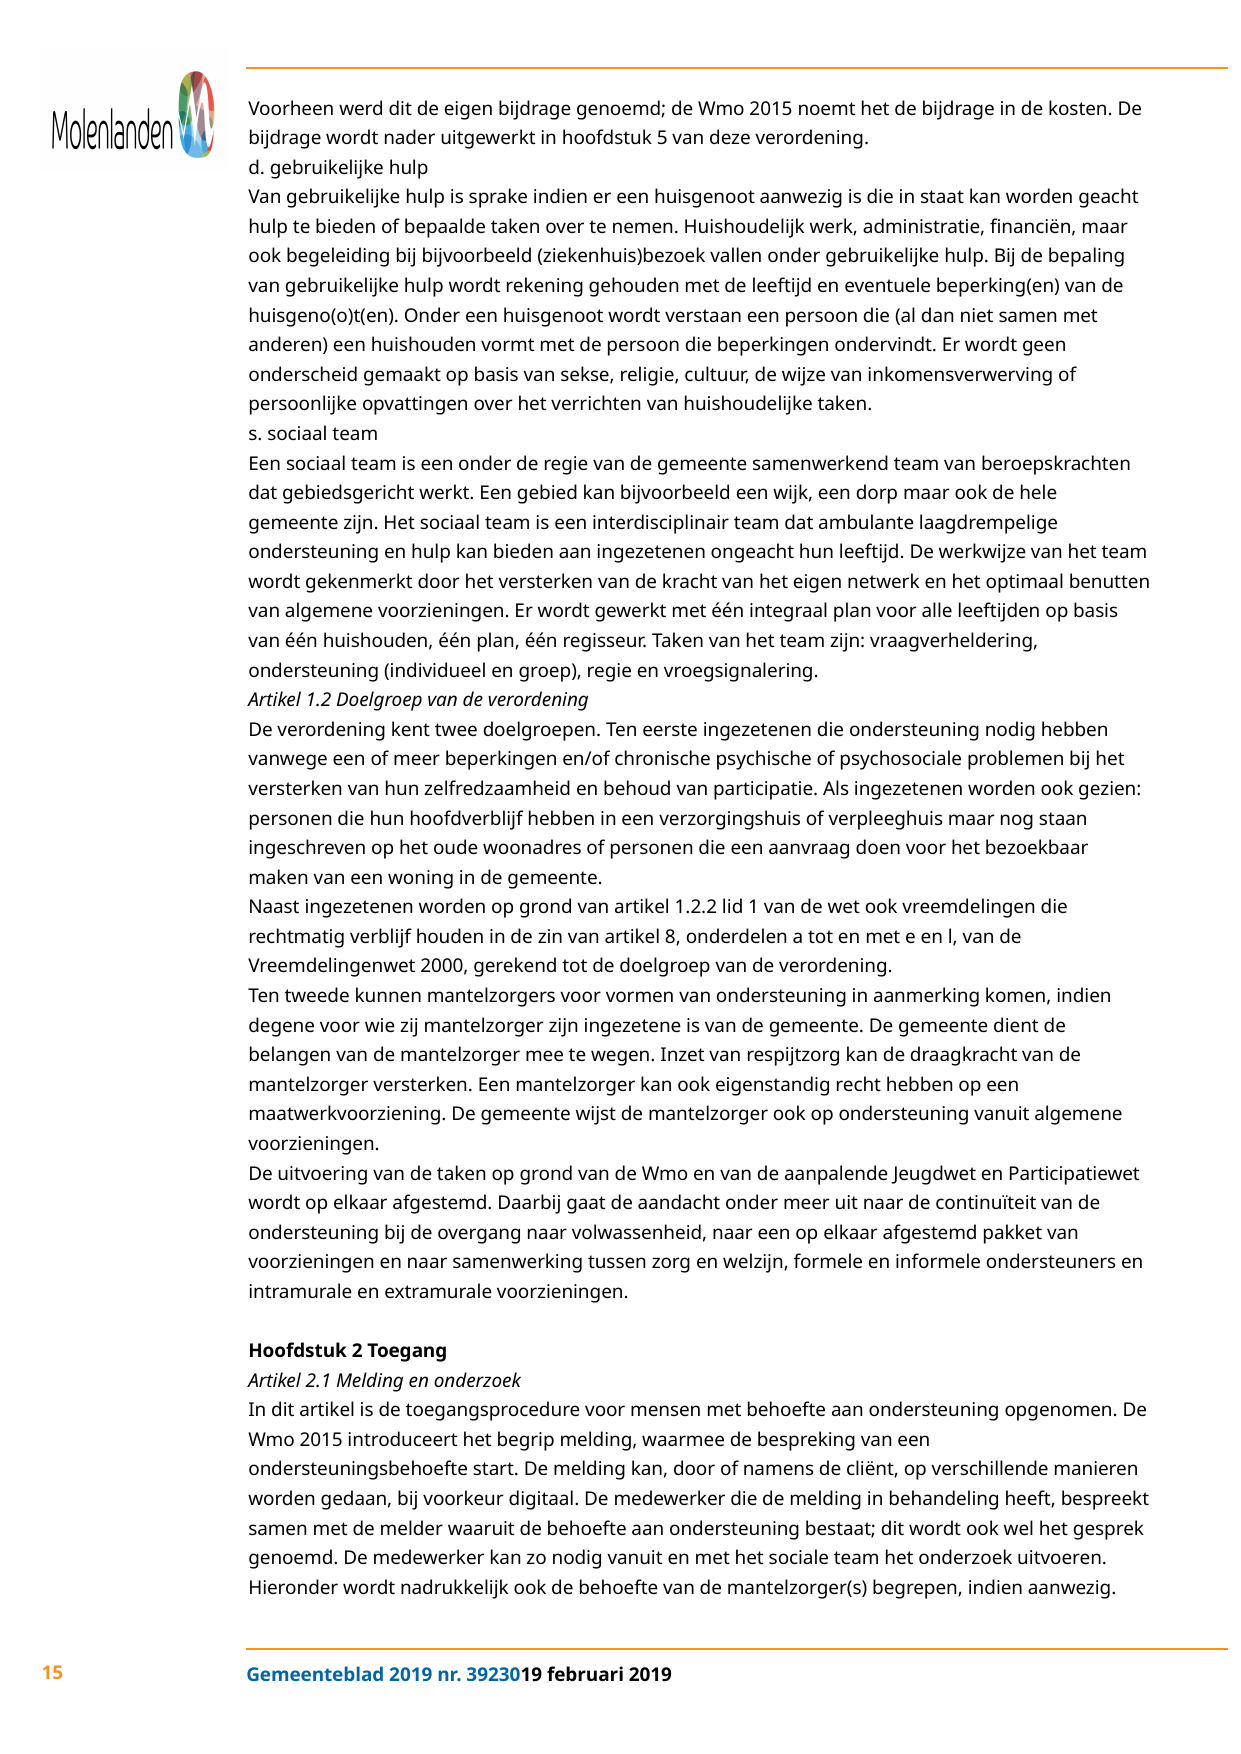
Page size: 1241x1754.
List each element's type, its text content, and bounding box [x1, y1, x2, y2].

text s. sociaal team [248, 420, 1152, 446]
text Van gebruikelijke hulp is sprake indien er een huisgenoot aanwezig is die in staat kan worden geacht hulp te bieden of bepaalde taken over te nemen. Huishoudelijk werk, administratie, financiën, maar ook begeleiding bij bijvoorbeeld (ziekenhuis)bezoek vallen onder gebruikelijke hulp. Bij de bepaling van gebruikelijke hulp wordt rekening gehouden met de leeftijd en eventuele beperking(en) van de huisgeno(o)t(en). Onder een huisgenoot wordt verstaan een persoon die (al dan niet samen met anderen) een huishouden vormt met de persoon die beperkingen ondervindt. Er wordt geen onderscheid gemaakt op basis van sekse, religie, cultuur, de wijze van inkomensverwerving of persoonlijke opvattingen over het verrichten van huishoudelijke taken. [248, 183, 1152, 416]
text Naast ingezetenen worden op grond van artikel 1.2.2 lid 1 van de wet ook vreemdelingen die rechtmatig verblijf houden in de zin van artikel 8, onderdelen a tot en met e en l, van de Vreemdelingenwet 2000, gerekend tot de doelgroep van de verordening. [248, 893, 1152, 978]
text De verordening kent twee doelgroepen. Ten eerste ingezetenen die ondersteuning nodig hebben vanwege een of meer beperkingen en/of chronische psychische of psychosociale problemen bij het versterken van hun zelfredzaamheid en behoud van participatie. Als ingezetenen worden ook gezien: personen die hun hoofdverblijf hebben in een verzorgingshuis of verpleeghuis maar nog staan ingeschreven op het oude woonadres of personen die een aanvraag doen voor het bezoekbaar maken van een woning in de gemeente. [248, 716, 1152, 890]
text d. gebruikelijke hulp [248, 154, 1152, 180]
text Hoofdstuk 2 Toegang [248, 1337, 1152, 1363]
picture [41, 47, 231, 172]
text Artikel 1.2 Doelgroep van de verordening [248, 686, 1152, 712]
text Ten tweede kunnen mantelzorgers voor vormen van ondersteuning in aanmerking komen, indien degene voor wie zij mantelzorger zijn ingezetene is van de gemeente. De gemeente dient de belangen van de mantelzorger mee te wegen. Inzet van respijtzorg kan de draagkracht van de mantelzorger versterken. Een mantelzorger kan ook eigenstandig recht hebben op een maatwerkvoorziening. De gemeente wijst de mantelzorger ook op ondersteuning vanuit algemene voorzieningen. [248, 982, 1152, 1156]
text Voorheen werd dit de eigen bijdrage genoemd; de Wmo 2015 noemt het de bijdrage in de kosten. De bijdrage wordt nader uitgewerkt in hoofdstuk 5 van deze verordening. [248, 95, 1152, 150]
text Een sociaal team is een onder de regie van de gemeente samenwerkend team van beroepskrachten dat gebiedsgericht werkt. Een gebied kan bijvoorbeeld een wijk, een dorp maar ook de hele gemeente zijn. Het sociaal team is een interdisciplinair team dat ambulante laagdrempelige ondersteuning en hulp kan bieden aan ingezetenen ongeacht hun leeftijd. De werkwijze van het team wordt gekenmerkt door het versterken van de kracht van het eigen netwerk en het optimaal benutten van algemene voorzieningen. Er wordt gewerkt met één integraal plan voor alle leeftijden op basis van één huishouden, één plan, één regisseur. Taken van het team zijn: vraagverheldering, ondersteuning (individueel en groep), regie en vroegsignalering. [248, 450, 1152, 683]
text Artikel 2.1 Melding en onderzoek [248, 1367, 1152, 1393]
text De uitvoering van de taken op grond van de Wmo en van de aanpalende Jeugdwet en Participatiewet wordt op elkaar afgestemd. Daarbij gaat de aandacht onder meer uit naar de continuïteit van de ondersteuning bij de overgang naar volwassenheid, naar een op elkaar afgestemd pakket van voorzieningen en naar samenwerking tussen zorg en welzijn, formele en informele ondersteuners en intramurale en extramurale voorzieningen. [248, 1160, 1152, 1304]
text In dit artikel is de toegangsprocedure voor mensen met behoefte aan ondersteuning opgenomen. De Wmo 2015 introduceert het begrip melding, waarmee de bespreking van een ondersteuningsbehoefte start. De melding kan, door of namens de cliënt, op verschillende manieren worden gedaan, bij voorkeur digitaal. De medewerker die de melding in behandeling heeft, bespreekt samen met de melder waaruit de behoefte aan ondersteuning bestaat; dit wordt ook wel het gesprek genoemd. De medewerker kan zo nodig vanuit en met het sociale team het onderzoek uitvoeren. Hieronder wordt nadrukkelijk ook de behoefte van de mantelzorger(s) begrepen, indien aanwezig. [248, 1396, 1152, 1600]
